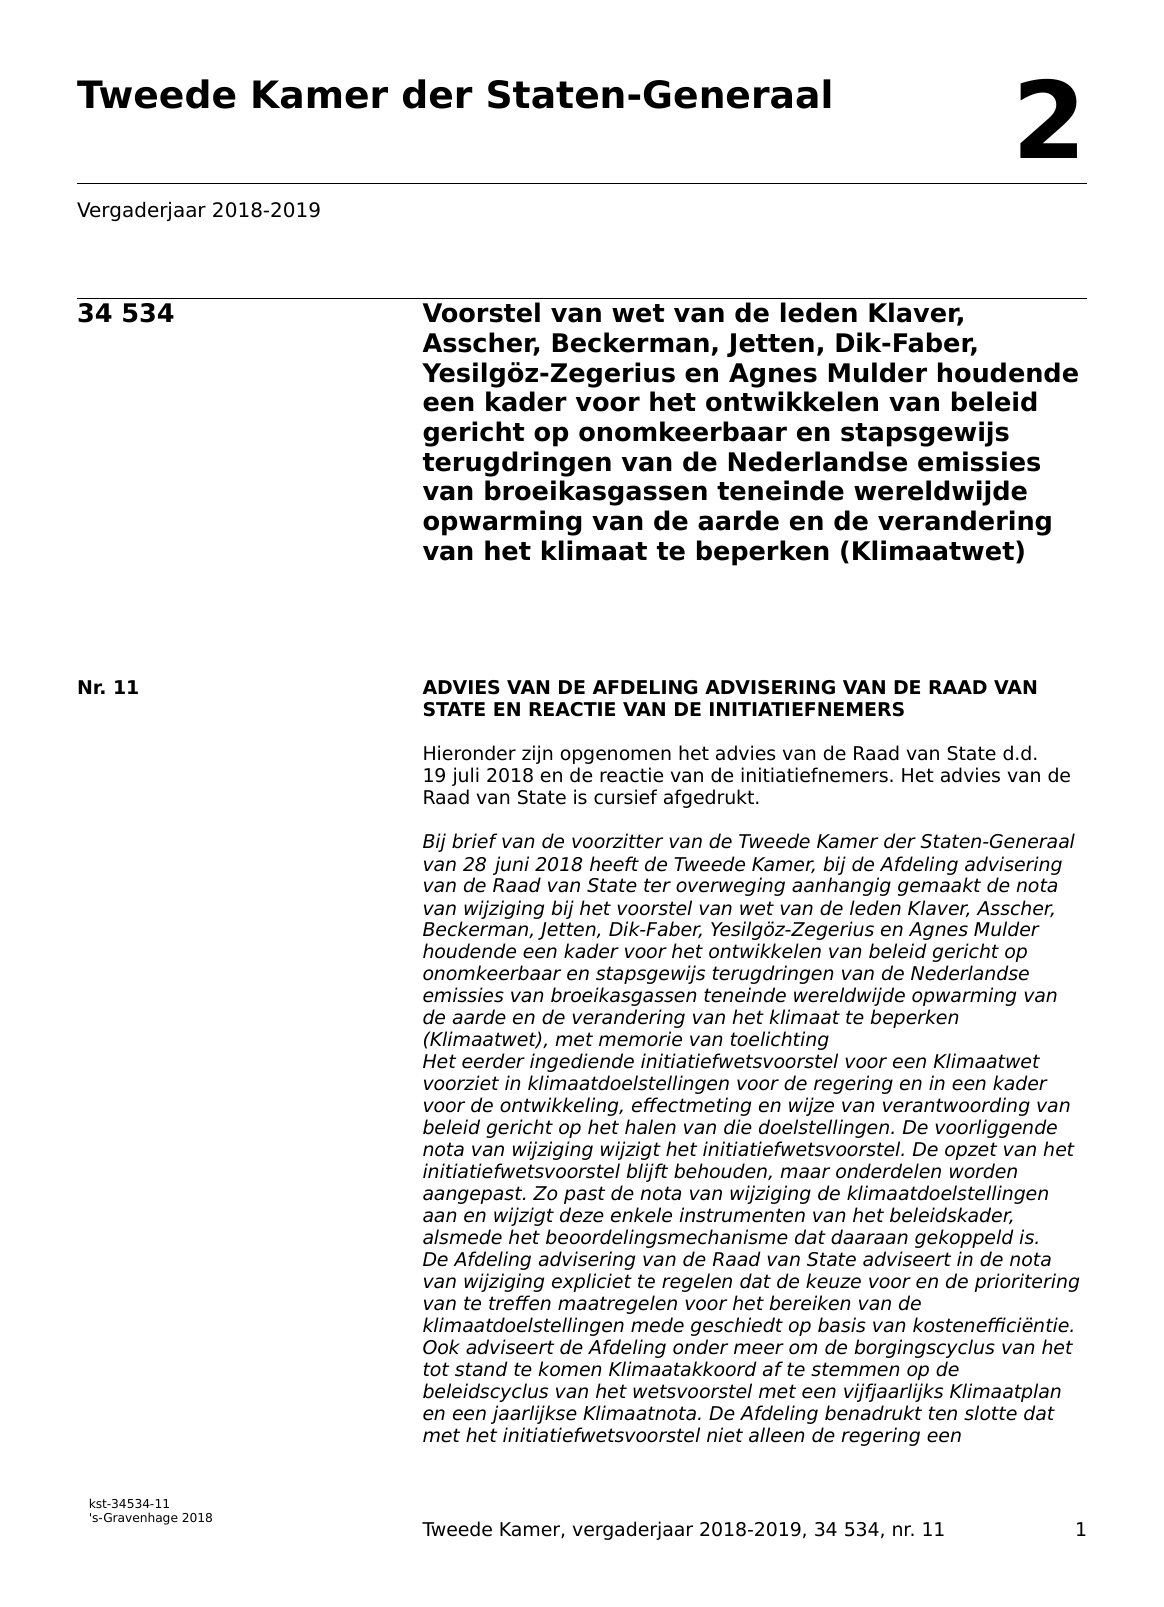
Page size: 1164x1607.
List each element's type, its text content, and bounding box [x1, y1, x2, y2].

text Bij brief van de voorzitter van de Tweede Kamer der Staten-Generaal van 28 juni 2018 heeft de Tweede Kamer, bij de Afdeling advisering van de Raad van State ter overweging aanhangig gemaakt de nota van wijziging bij het voorstel van wet van de leden Klaver, Asscher, Beckerman, Jetten, Dik-Faber, Yesilgöz-Zegerius en Agnes Mulder houdende een kader voor het ontwikkelen van beleid gericht op onomkeerbaar en stapsgewijs terugdringen van de Nederlandse emissies van broeikasgassen teneinde wereldwijde opwarming van de aarde en de verandering van het klimaat te beperken (Klimaatwet), met memorie van toelichting [422, 831, 1087, 1051]
table_header Tweede Kamer der Staten-Generaal [77, 59, 886, 183]
table_cell Vergaderjaar 2018-2019 [77, 184, 1087, 298]
text De Afdeling advisering van de Raad van State adviseert in de nota van wijziging expliciet te regelen dat de keuze voor en de prioritering van te treffen maatregelen voor het bereiken van de klimaatdoelstellingen mede geschiedt op basis van kostenefficiëntie. Ook adviseert de Afdeling onder meer om de borgingscyclus van het tot stand te komen Klimaatakkoord af te stemmen op de beleidscyclus van het wetsvoorstel met een vijfjaarlijks Klimaatplan en een jaarlijkse Klimaatnota. De Afdeling benadrukt ten slotte dat met het initiatiefwetsvoorstel niet alleen de regering een [422, 1249, 1087, 1447]
text 's-Gravenhage 2018 [88, 1511, 323, 1525]
text Het eerder ingediende initiatiefwetsvoorstel voor een Klimaatwet voorziet in klimaatdoelstellingen voor de regering en in een kader voor de ontwikkeling, effectmeting en wijze van verantwoording van beleid gericht op het halen van die doelstellingen. De voorliggende nota van wijziging wijzigt het initiatiefwetsvoorstel. De opzet van het initiatiefwetsvoorstel blijft behouden, maar onderdelen worden aangepast. Zo past de nota van wijziging de klimaatdoelstellingen aan en wijzigt deze enkele instrumenten van het beleidskader, alsmede het beoordelingsmechanisme dat daaraan gekoppeld is. [422, 1051, 1087, 1249]
subtitle Nr. 11 ADVIES VAN DE AFDELING ADVISERING VAN DE RAAD VAN STATE EN REACTIE VAN DE INITIATIEFNEMERS [77, 677, 1087, 721]
table_header 2 [886, 59, 1087, 183]
text kst-34534-11 [88, 1497, 323, 1511]
text Hieronder zijn opgenomen het advies van de Raad van State d.d. 19 juli 2018 en de reactie van de initiatiefnemers. Het advies van de Raad van State is cursief afgedrukt. [422, 743, 1087, 809]
subtitle 34 534 Voorstel van wet van de leden Klaver, Asscher, Beckerman, Jetten, Dik-Faber, Yesilgöz-Zegerius en Agnes Mulder houdende een kader voor het ontwikkelen van beleid gericht op onomkeerbaar en stapsgewijs terugdringen van de Nederlandse emissies van broeikasgassen teneinde wereldwijde opwarming van de aarde en de verandering van het klimaat te beperken (Klimaatwet) [77, 299, 1087, 566]
